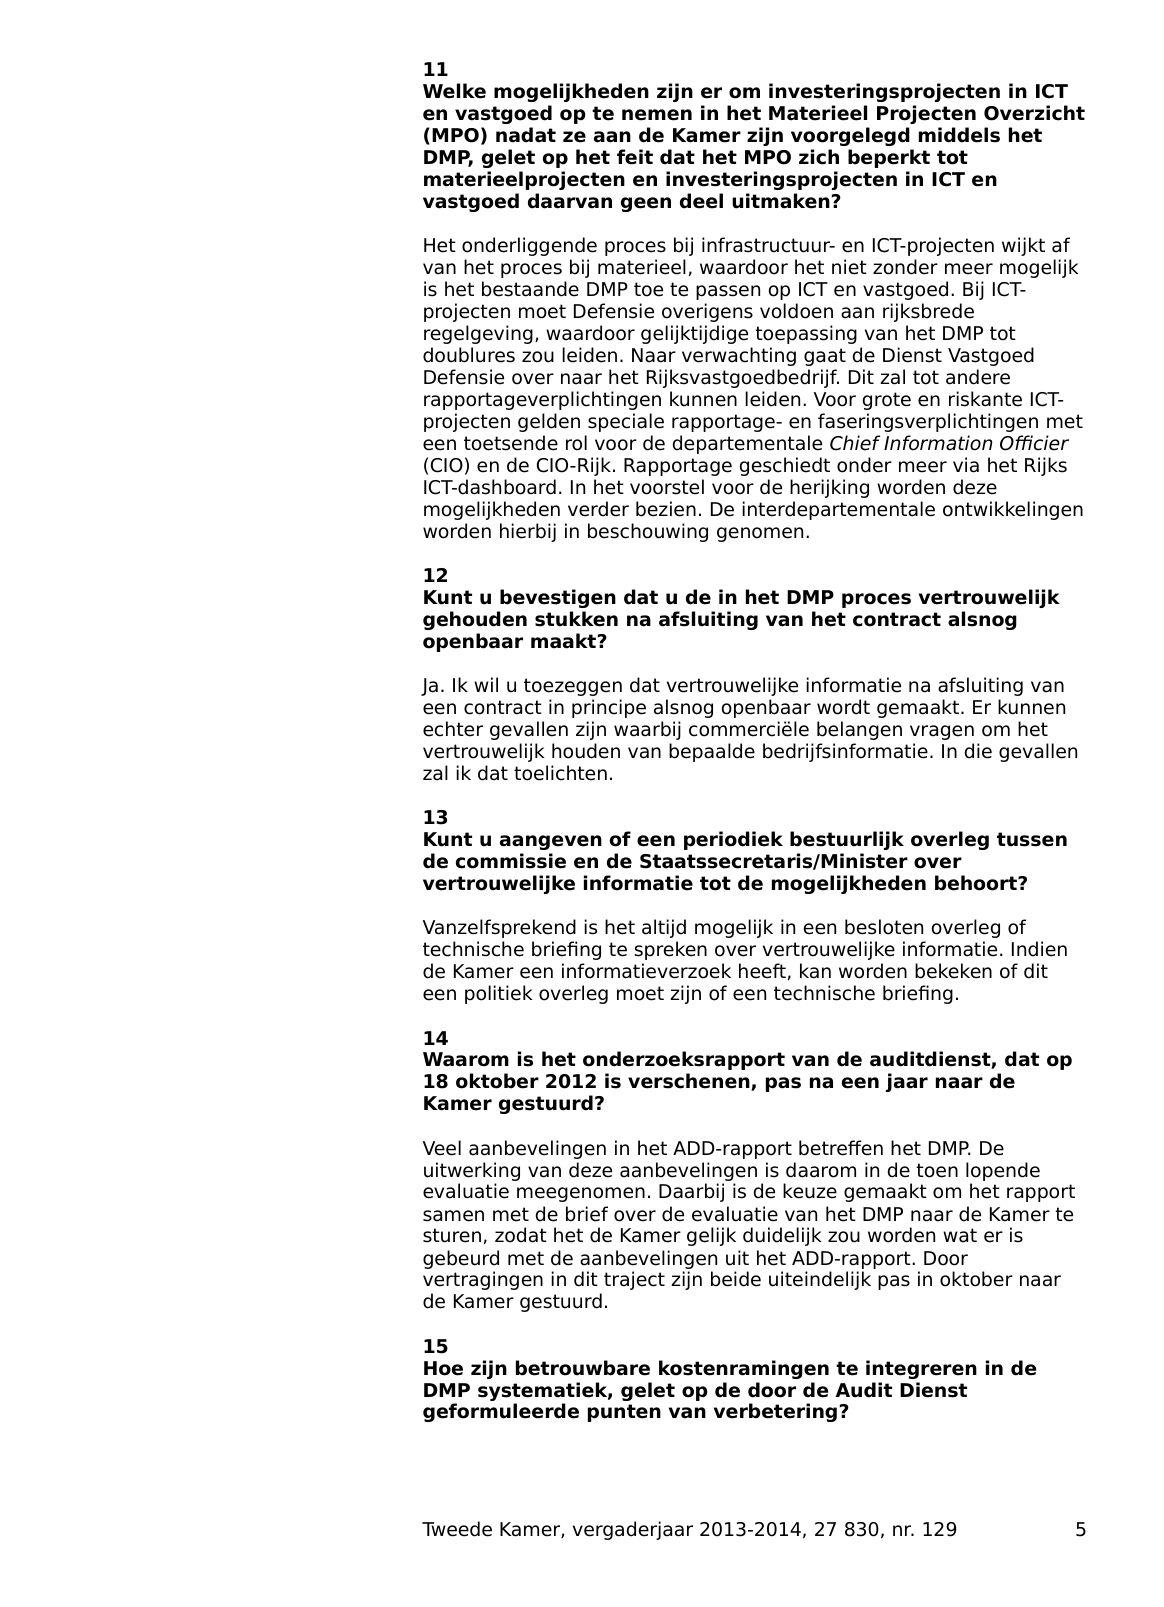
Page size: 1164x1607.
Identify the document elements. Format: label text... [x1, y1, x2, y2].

text Kunt u bevestigen dat u de in het DMP proces vertrouwelijk gehouden stukken na afsluiting van het contract alsnog openbaar maakt? [422, 587, 1087, 653]
text 11 [422, 59, 1087, 81]
text Veel aanbevelingen in het ADD-rapport betreffen het DMP. De uitwerking van deze aanbevelingen is daarom in de toen lopende evaluatie meegenomen. Daarbij is de keuze gemaakt om het rapport samen met de brief over de evaluatie van het DMP naar de Kamer te sturen, zodat het de Kamer gelijk duidelijk zou worden wat er is gebeurd met de aanbevelingen uit het ADD-rapport. Door vertragingen in dit traject zijn beide uiteindelijk pas in oktober naar de Kamer gestuurd. [422, 1137, 1087, 1313]
text Waarom is het onderzoeksrapport van de auditdienst, dat op 18 oktober 2012 is verschenen, pas na een jaar naar de Kamer gestuurd? [422, 1049, 1087, 1115]
text 13 [422, 807, 1087, 829]
text Het onderliggende proces bij infrastructuur- en ICT-projecten wijkt af van het proces bij materieel, waardoor het niet zonder meer mogelijk is het bestaande DMP toe te passen op ICT en vastgoed. Bij ICT-projecten moet Defensie overigens voldoen aan rijksbrede regelgeving, waardoor gelijktijdige toepassing van het DMP tot doublures zou leiden. Naar verwachting gaat de Dienst Vastgoed Defensie over naar het Rijksvastgoedbedrijf. Dit zal tot andere rapportageverplichtingen kunnen leiden. Voor grote en riskante ICT-projecten gelden speciale rapportage- en faseringsverplichtingen met een toetsende rol voor de departementale Chief Information Officier (CIO) en de CIO-Rijk. Rapportage geschiedt onder meer via het Rijks ICT-dashboard. In het voorstel voor de herijking worden deze mogelijkheden verder bezien. De interdepartementale ontwikkelingen worden hierbij in beschouwing genomen. [422, 235, 1087, 543]
text 15 [422, 1336, 1087, 1357]
text 12 [422, 565, 1087, 587]
text Ja. Ik wil u toezeggen dat vertrouwelijke informatie na afsluiting van een contract in principe alsnog openbaar wordt gemaakt. Er kunnen echter gevallen zijn waarbij commerciële belangen vragen om het vertrouwelijk houden van bepaalde bedrijfsinformatie. In die gevallen zal ik dat toelichten. [422, 675, 1087, 785]
text Welke mogelijkheden zijn er om investeringsprojecten in ICT en vastgoed op te nemen in het Materieel Projecten Overzicht (MPO) nadat ze aan de Kamer zijn voorgelegd middels het DMP, gelet op het feit dat het MPO zich beperkt tot materieelprojecten en investeringsprojecten in ICT en vastgoed daarvan geen deel uitmaken? [422, 81, 1087, 213]
text Hoe zijn betrouwbare kostenramingen te integreren in de DMP systematiek, gelet op de door de Audit Dienst geformuleerde punten van verbetering? [422, 1357, 1087, 1423]
text Vanzelfsprekend is het altijd mogelijk in een besloten overleg of technische briefing te spreken over vertrouwelijke informatie. Indien de Kamer een informatieverzoek heeft, kan worden bekeken of dit een politiek overleg moet zijn of een technische briefing. [422, 917, 1087, 1005]
text Kunt u aangeven of een periodiek bestuurlijk overleg tussen de commissie en de Staatssecretaris/Minister over vertrouwelijke informatie tot de mogelijkheden behoort? [422, 829, 1087, 895]
text 14 [422, 1027, 1087, 1049]
